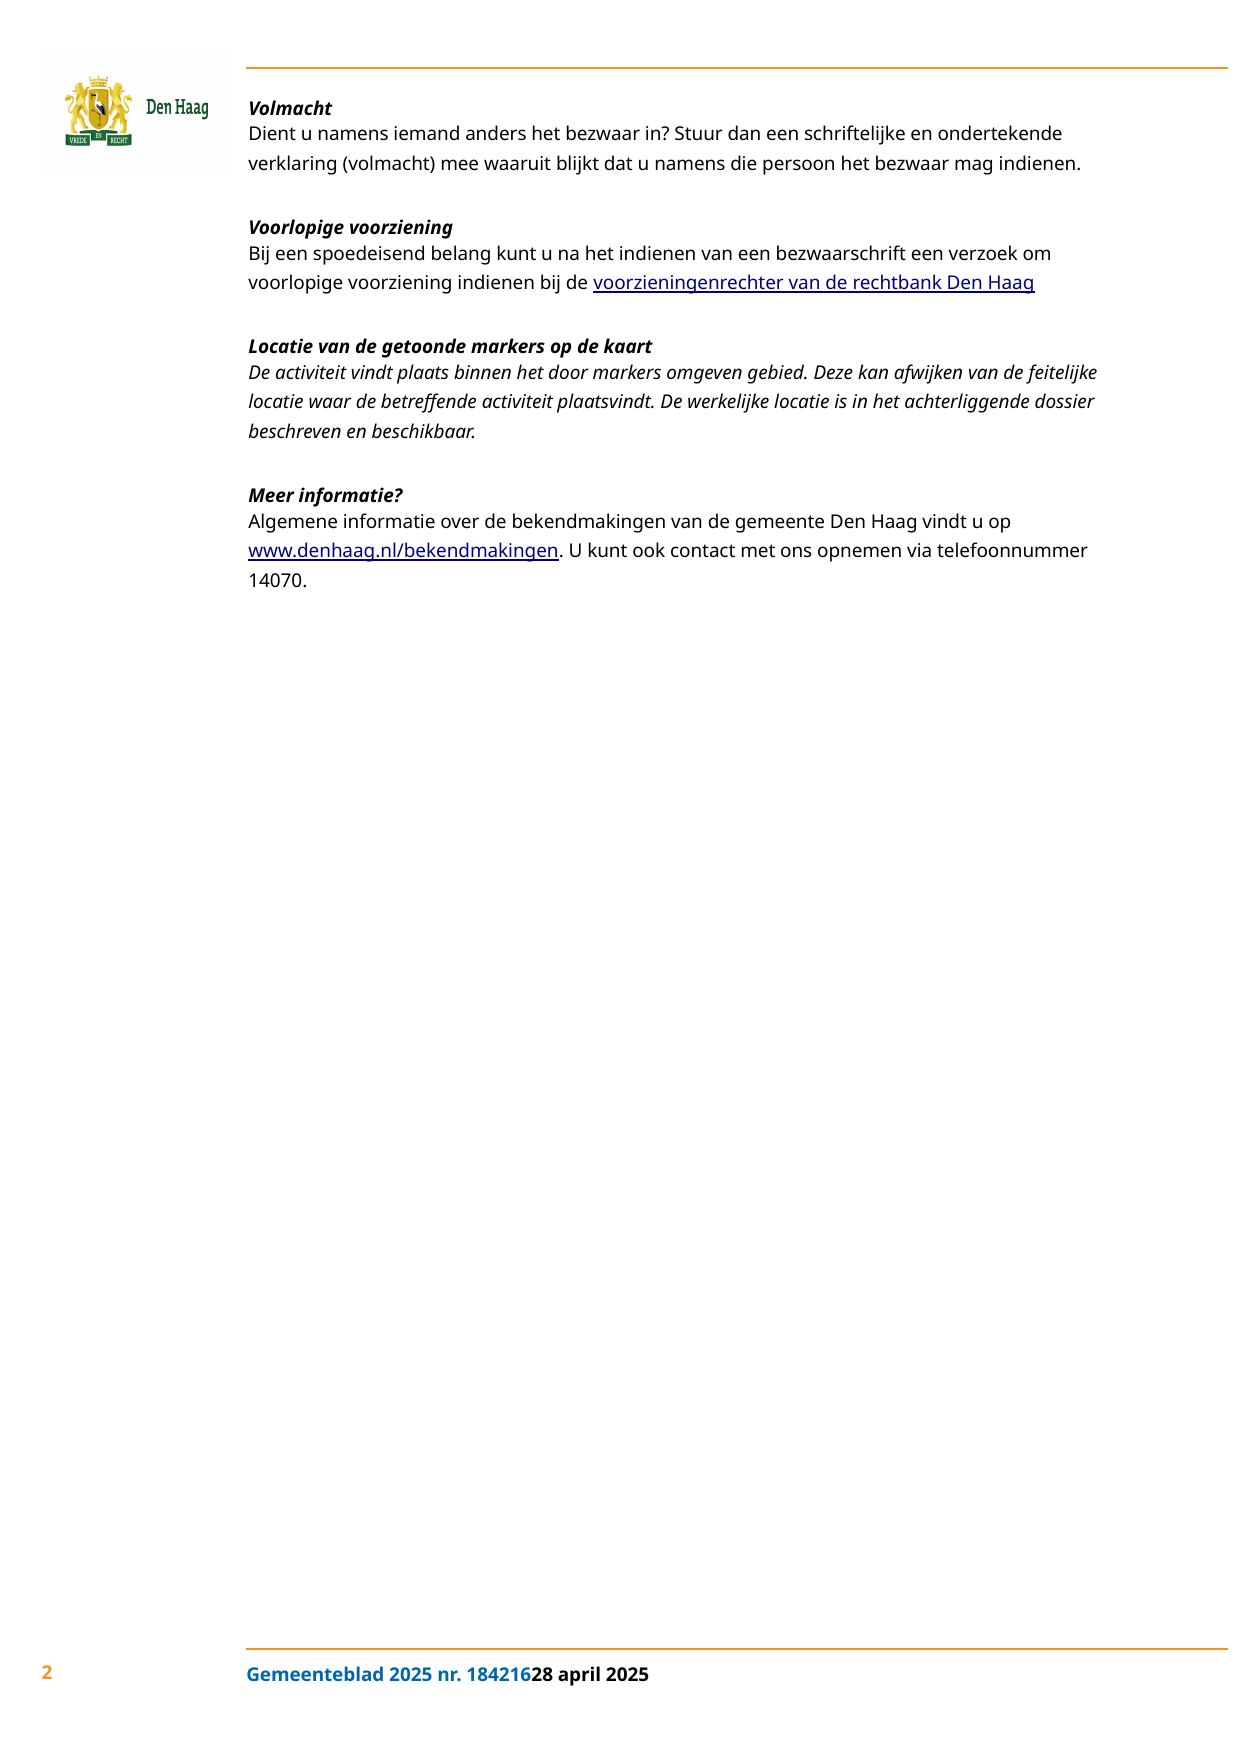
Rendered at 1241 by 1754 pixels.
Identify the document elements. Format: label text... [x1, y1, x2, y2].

text Dient u namens iemand anders het bezwaar in? Stuur dan een schriftelijke en ondertekende verklaring (volmacht) mee waaruit blijkt dat u namens die persoon het bezwaar mag indienen. [248, 121, 1152, 176]
text Voorlopige voorziening [248, 214, 1152, 240]
picture [41, 47, 231, 172]
text Algemene informatie over de bekendmakingen van de gemeente Den Haag vindt u op www.denhaag.nl/bekendmakingen. U kunt ook contact met ons opnemen via telefoonnummer 14070. [248, 508, 1152, 593]
text Locatie van de getoonde markers op de kaart [248, 333, 1152, 359]
text Bij een spoedeisend belang kunt u na het indienen van een bezwaarschrift een verzoek om voorlopige voorziening indienen bij de voorzieningenrechter van de rechtbank Den Haag [248, 240, 1152, 295]
text Volmacht [248, 95, 1152, 121]
text Meer informatie? [248, 482, 1152, 508]
text De activiteit vindt plaats binnen het door markers omgeven gebied. Deze kan afwijken van de feitelijke locatie waar de betreffende activiteit plaatsvindt. De werkelijke locatie is in het achterliggende dossier beschreven en beschikbaar. [248, 359, 1152, 444]
